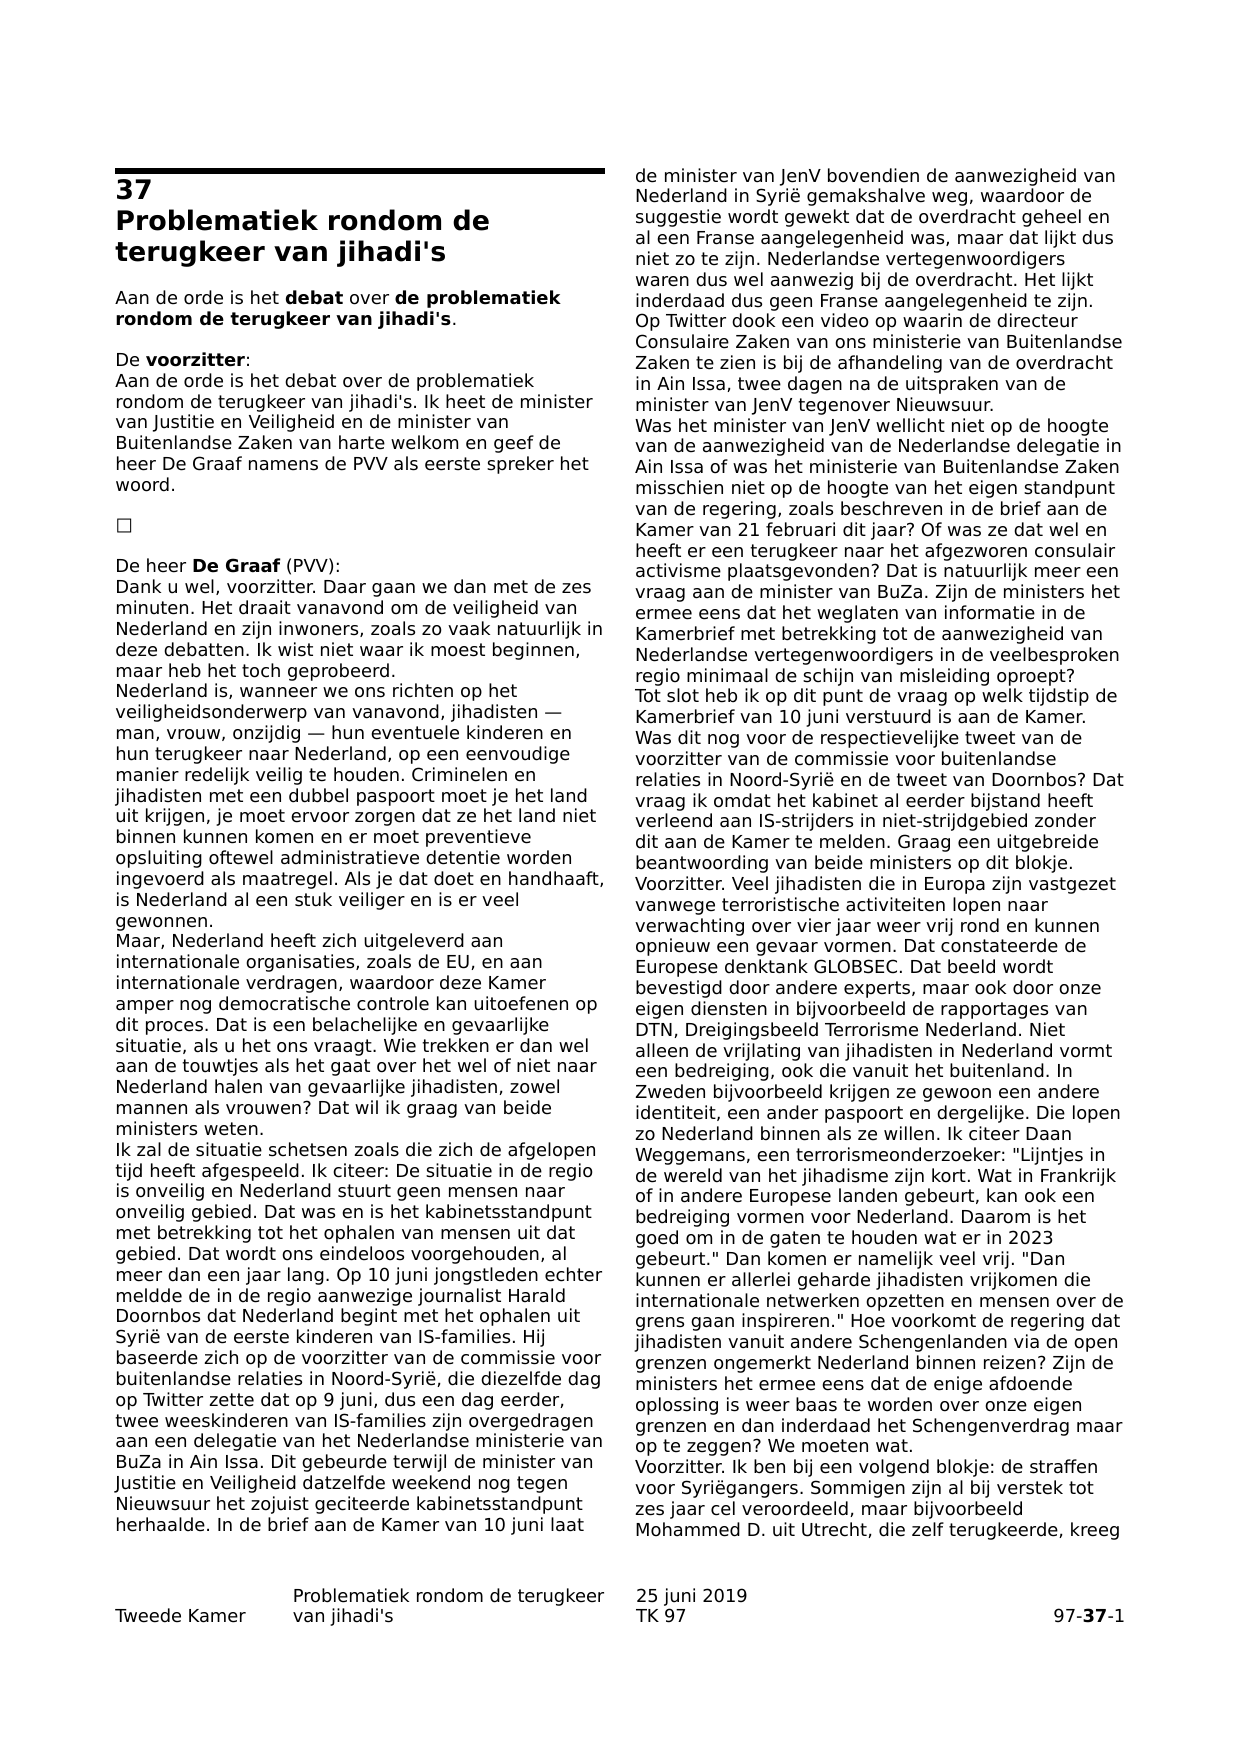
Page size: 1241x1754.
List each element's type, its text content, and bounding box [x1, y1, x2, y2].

text Voorzitter. Ik ben bij een volgend blokje: de straffen voor Syriëgangers. Sommigen zijn al bij verstek tot zes jaar cel veroordeeld, maar bijvoorbeeld Mohammed D. uit Utrecht, die zelf terugkeerde, kreeg [635, 1457, 1125, 1540]
text De voorzitter: [115, 350, 605, 371]
text Dank u wel, voorzitter. Daar gaan we dan met de zes minuten. Het draait vanavond om de veiligheid van Nederland en zijn inwoners, zoals zo vaak natuurlijk in deze debatten. Ik wist niet waar ik moest beginnen, maar heb het toch geprobeerd. [115, 577, 605, 681]
text Nederland is, wanneer we ons richten op het veiligheidsonderwerp van vanavond, jihadisten — man, vrouw, onzijdig — hun eventuele kinderen en hun terugkeer naar Nederland, op een eenvoudige manier redelijk veilig te houden. Criminelen en jihadisten met een dubbel paspoort moet je het land uit krijgen, je moet ervoor zorgen dat ze het land niet binnen kunnen komen en er moet preventieve opsluiting oftewel administratieve detentie worden ingevoerd als maatregel. Als je dat doet en handhaaft, is Nederland al een stuk veiliger en is er veel gewonnen. [115, 681, 605, 931]
text Maar, Nederland heeft zich uitgeleverd aan internationale organisaties, zoals de EU, en aan internationale verdragen, waardoor deze Kamer amper nog democratische controle kan uitoefenen op dit proces. Dat is een belachelijke en gevaarlijke situatie, als u het ons vraagt. Wie trekken er dan wel aan de touwtjes als het gaat over het wel of niet naar Nederland halen van gevaarlijke jihadisten, zowel mannen als vrouwen? Dat wil ik graag van beide ministers weten. [115, 931, 605, 1139]
text de minister van JenV bovendien de aanwezigheid van Nederland in Syrië gemakshalve weg, waardoor de suggestie wordt gewekt dat de overdracht geheel en al een Franse aangelegenheid was, maar dat lijkt dus niet zo te zijn. Nederlandse vertegenwoordigers waren dus wel aanwezig bij de overdracht. Het lijkt inderdaad dus geen Franse aangelegenheid te zijn. Op Twitter dook een video op waarin de directeur Consulaire Zaken van ons ministerie van Buitenlandse Zaken te zien is bij de afhandeling van de overdracht in Ain Issa, twee dagen na de uitspraken van de minister van JenV tegenover Nieuwsuur. [635, 165, 1125, 415]
title 37 Problematiek rondom de terugkeer van jihadi's [115, 174, 605, 268]
text Ik zal de situatie schetsen zoals die zich de afgelopen tijd heeft afgespeeld. Ik citeer: De situatie in de regio is onveilig en Nederland stuurt geen mensen naar onveilig gebied. Dat was en is het kabinetsstandpunt met betrekking tot het ophalen van mensen uit dat gebied. Dat wordt ons eindeloos voorgehouden, al meer dan een jaar lang. Op 10 juni jongstleden echter meldde de in de regio aanwezige journalist Harald Doornbos dat Nederland begint met het ophalen uit Syrië van de eerste kinderen van IS-families. Hij baseerde zich op de voorzitter van de commissie voor buitenlandse relaties in Noord-Syrië, die diezelfde dag op Twitter zette dat op 9 juni, dus een dag eerder, twee weeskinderen van IS-families zijn overgedragen aan een delegatie van het Nederlandse ministerie van BuZa in Ain Issa. Dit gebeurde terwijl de minister van Justitie en Veiligheid datzelfde weekend nog tegen Nieuwsuur het zojuist geciteerde kabinetsstandpunt herhaalde. In de brief aan de Kamer van 10 juni laat [115, 1139, 605, 1535]
text Aan de orde is het debat over de problematiek rondom de terugkeer van jihadi's. Ik heet de minister van Justitie en Veiligheid en de minister van Buitenlandse Zaken van harte welkom en geef de heer De Graaf namens de PVV als eerste spreker het woord. [115, 371, 605, 496]
text De heer De Graaf (PVV): [115, 556, 605, 577]
text Tot slot heb ik op dit punt de vraag op welk tijdstip de Kamerbrief van 10 juni verstuurd is aan de Kamer. Was dit nog voor de respectievelijke tweet van de voorzitter van de commissie voor buitenlandse relaties in Noord-Syrië en de tweet van Doornbos? Dat vraag ik omdat het kabinet al eerder bijstand heeft verleend aan IS-strijders in niet-strijdgebied zonder dit aan de Kamer te melden. Graag een uitgebreide beantwoording van beide ministers op dit blokje. [635, 686, 1125, 874]
text Aan de orde is het debat over de problematiek rondom de terugkeer van jihadi's. [115, 288, 605, 330]
text ⬜ [115, 516, 605, 536]
text Was het minister van JenV wellicht niet op de hoogte van de aanwezigheid van de Nederlandse delegatie in Ain Issa of was het ministerie van Buitenlandse Zaken misschien niet op de hoogte van het eigen standpunt van de regering, zoals beschreven in de brief aan de Kamer van 21 februari dit jaar? Of was ze dat wel en heeft er een terugkeer naar het afgezworen consulair activisme plaatsgevonden? Dat is natuurlijk meer een vraag aan de minister van BuZa. Zijn de ministers het ermee eens dat het weglaten van informatie in de Kamerbrief met betrekking tot de aanwezigheid van Nederlandse vertegenwoordigers in de veelbesproken regio minimaal de schijn van misleiding oproept? [635, 415, 1125, 686]
text Voorzitter. Veel jihadisten die in Europa zijn vastgezet vanwege terroristische activiteiten lopen naar verwachting over vier jaar weer vrij rond en kunnen opnieuw een gevaar vormen. Dat constateerde de Europese denktank GLOBSEC. Dat beeld wordt bevestigd door andere experts, maar ook door onze eigen diensten in bijvoorbeeld de rapportages van DTN, Dreigingsbeeld Terrorisme Nederland. Niet alleen de vrijlating van jihadisten in Nederland vormt een bedreiging, ook die vanuit het buitenland. In Zweden bijvoorbeeld krijgen ze gewoon een andere identiteit, een ander paspoort en dergelijke. Die lopen zo Nederland binnen als ze willen. Ik citeer Daan Weggemans, een terrorismeonderzoeker: "Lijntjes in de wereld van het jihadisme zijn kort. Wat in Frankrijk of in andere Europese landen gebeurt, kan ook een bedreiging vormen voor Nederland. Daarom is het goed om in de gaten te houden wat er in 2023 gebeurt." Dan komen er namelijk veel vrij. "Dan kunnen er allerlei geharde jihadisten vrijkomen die internationale netwerken opzetten en mensen over de grens gaan inspireren." Hoe voorkomt de regering dat jihadisten vanuit andere Schengenlanden via de open grenzen ongemerkt Nederland binnen reizen? Zijn de ministers het ermee eens dat de enige afdoende oplossing is weer baas te worden over onze eigen grenzen en dan inderdaad het Schengenverdrag maar op te zeggen? We moeten wat. [635, 874, 1125, 1457]
